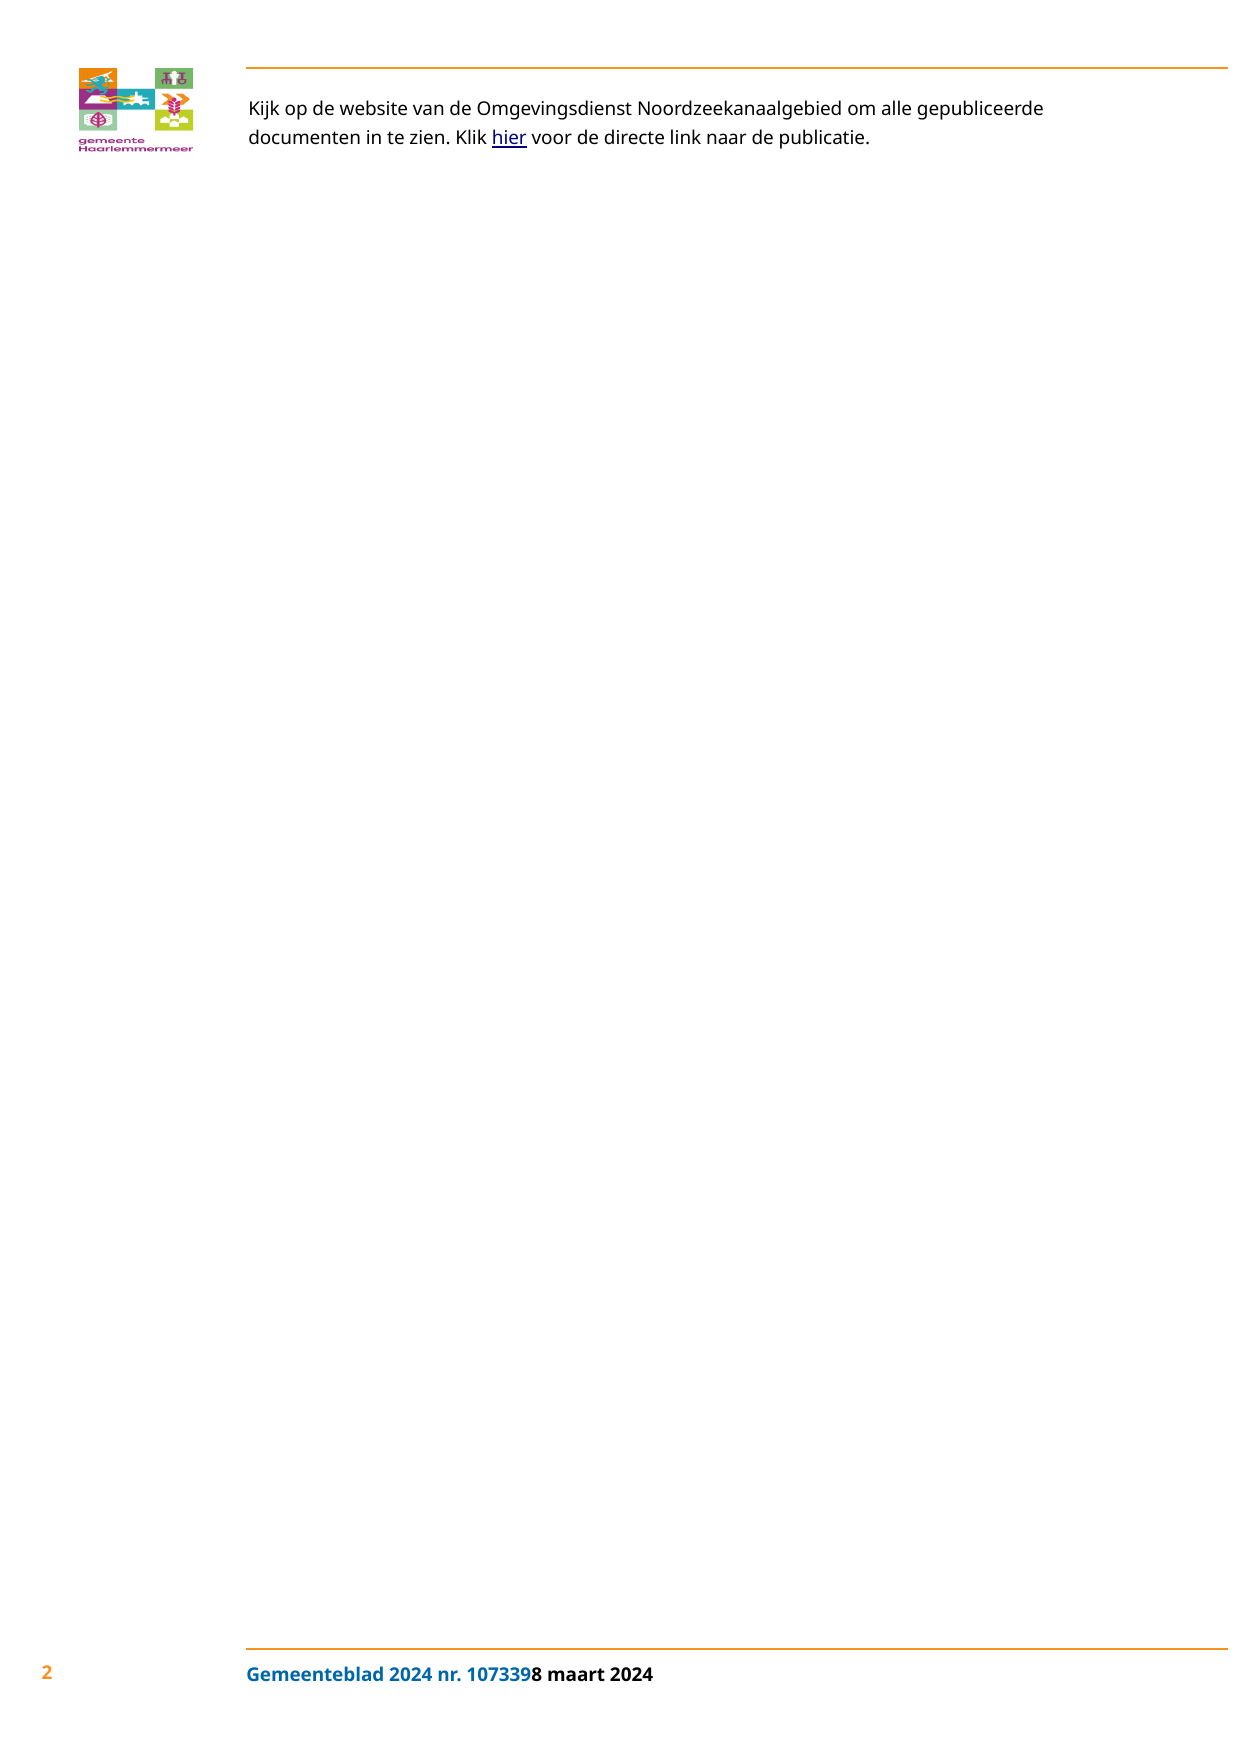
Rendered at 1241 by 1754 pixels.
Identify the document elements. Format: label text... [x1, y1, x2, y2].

picture [41, 47, 231, 172]
text Kijk op de website van de Omgevingsdienst Noordzeekanaalgebied om alle gepubliceerde documenten in te zien. Klik hier voor de directe link naar de publicatie. [248, 95, 1152, 150]
